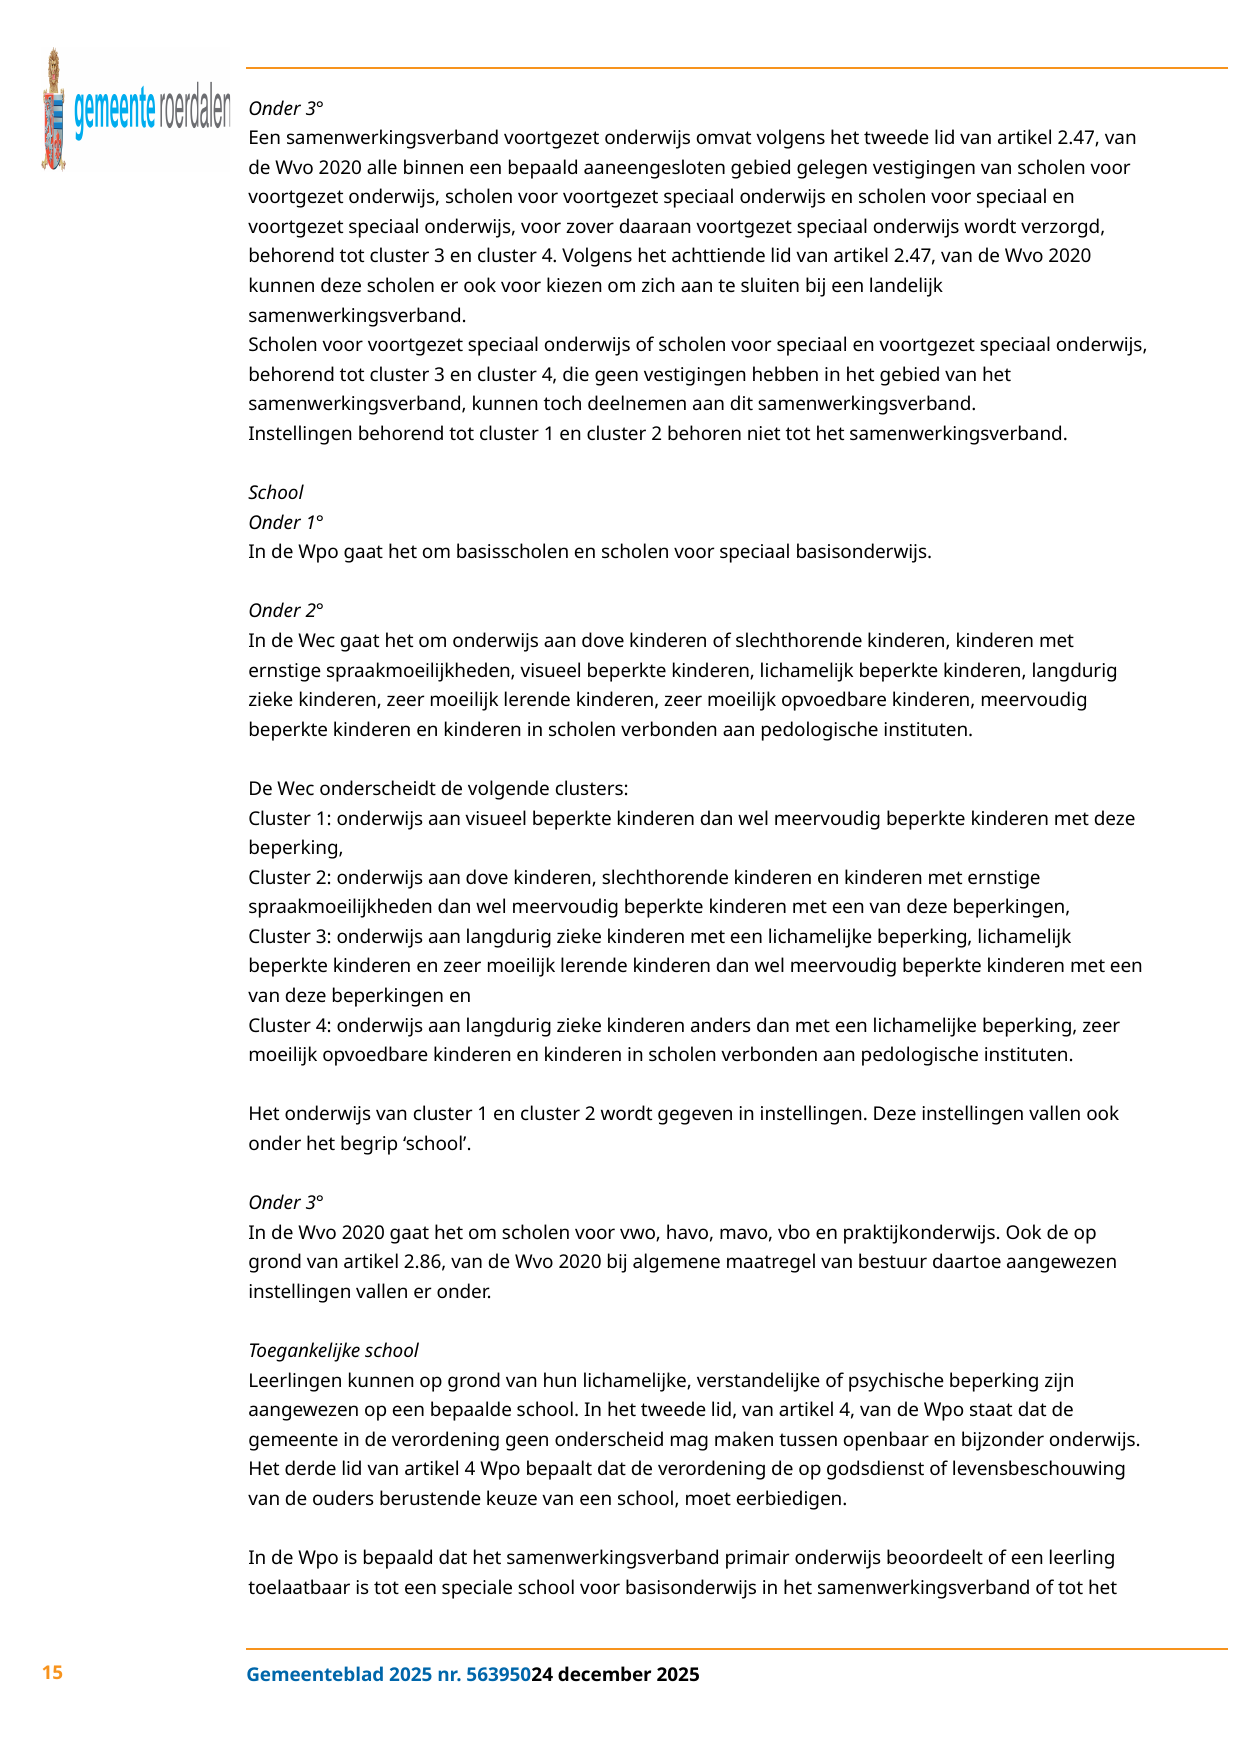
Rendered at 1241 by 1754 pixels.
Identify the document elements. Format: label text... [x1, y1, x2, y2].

text Onder 3° [248, 95, 1152, 121]
text In de Wec gaat het om onderwijs aan dove kinderen of slechthorende kinderen, kinderen met ernstige spraakmoeilijkheden, visueel beperkte kinderen, lichamelijk beperkte kinderen, langdurig zieke kinderen, zeer moeilijk lerende kinderen, zeer moeilijk opvoedbare kinderen, meervoudig beperkte kinderen en kinderen in scholen verbonden aan pedologische instituten. [248, 627, 1152, 742]
text Het onderwijs van cluster 1 en cluster 2 wordt gegeven in instellingen. Deze instellingen vallen ook onder het begrip ‘school’. [248, 1101, 1152, 1156]
text Instellingen behorend tot cluster 1 en cluster 2 behoren niet tot het samenwerkingsverband. [248, 420, 1152, 446]
text In de Wpo is bepaald dat het samenwerkingsverband primair onderwijs beoordeelt of een leerling toelaatbaar is tot een speciale school voor basisonderwijs in het samenwerkingsverband of tot het [248, 1544, 1152, 1600]
text Onder 2° [248, 598, 1152, 623]
text In de Wvo 2020 gaat het om scholen voor vwo, havo, mavo, vbo en praktijkonderwijs. Ook de op grond van artikel 2.86, van de Wvo 2020 bij algemene maatregel van bestuur daartoe aangewezen instellingen vallen er onder. [248, 1219, 1152, 1304]
picture [41, 47, 231, 172]
text Onder 1° [248, 509, 1152, 535]
text Leerlingen kunnen op grond van hun lichamelijke, verstandelijke of psychische beperking zijn aangewezen op een bepaalde school. In het tweede lid, van artikel 4, van de Wpo staat dat de gemeente in de verordening geen onderscheid mag maken tussen openbaar en bijzonder onderwijs. Het derde lid van artikel 4 Wpo bepaalt dat de verordening de op godsdienst of levensbeschouwing van de ouders berustende keuze van een school, moet eerbiedigen. [248, 1367, 1152, 1511]
text Een samenwerkingsverband voortgezet onderwijs omvat volgens het tweede lid van artikel 2.47, van de Wvo 2020 alle binnen een bepaald aaneengesloten gebied gelegen vestigingen van scholen voor voortgezet onderwijs, scholen voor voortgezet speciaal onderwijs en scholen voor speciaal en voortgezet speciaal onderwijs, voor zover daaraan voortgezet speciaal onderwijs wordt verzorgd, behorend tot cluster 3 en cluster 4. Volgens het achttiende lid van artikel 2.47, van de Wvo 2020 kunnen deze scholen er ook voor kiezen om zich aan te sluiten bij een landelijk samenwerkingsverband. [248, 124, 1152, 328]
text Scholen voor voortgezet speciaal onderwijs of scholen voor speciaal en voortgezet speciaal onderwijs, behorend tot cluster 3 en cluster 4, die geen vestigingen hebben in het gebied van het samenwerkingsverband, kunnen toch deelnemen aan dit samenwerkingsverband. [248, 331, 1152, 416]
text Cluster 1: onderwijs aan visueel beperkte kinderen dan wel meervoudig beperkte kinderen met deze beperking, [248, 805, 1152, 860]
text Cluster 2: onderwijs aan dove kinderen, slechthorende kinderen en kinderen met ernstige spraakmoeilijkheden dan wel meervoudig beperkte kinderen met een van deze beperkingen, [248, 864, 1152, 919]
text De Wec onderscheidt de volgende clusters: [248, 775, 1152, 801]
text School [248, 479, 1152, 505]
text Cluster 3: onderwijs aan langdurig zieke kinderen met een lichamelijke beperking, lichamelijk beperkte kinderen en zeer moeilijk lerende kinderen dan wel meervoudig beperkte kinderen met een van deze beperkingen en [248, 923, 1152, 1008]
text Onder 3° [248, 1189, 1152, 1215]
text Cluster 4: onderwijs aan langdurig zieke kinderen anders dan met een lichamelijke beperking, zeer moeilijk opvoedbare kinderen en kinderen in scholen verbonden aan pedologische instituten. [248, 1012, 1152, 1067]
text Toegankelijke school [248, 1337, 1152, 1363]
text In de Wpo gaat het om basisscholen en scholen voor speciaal basisonderwijs. [248, 538, 1152, 564]
